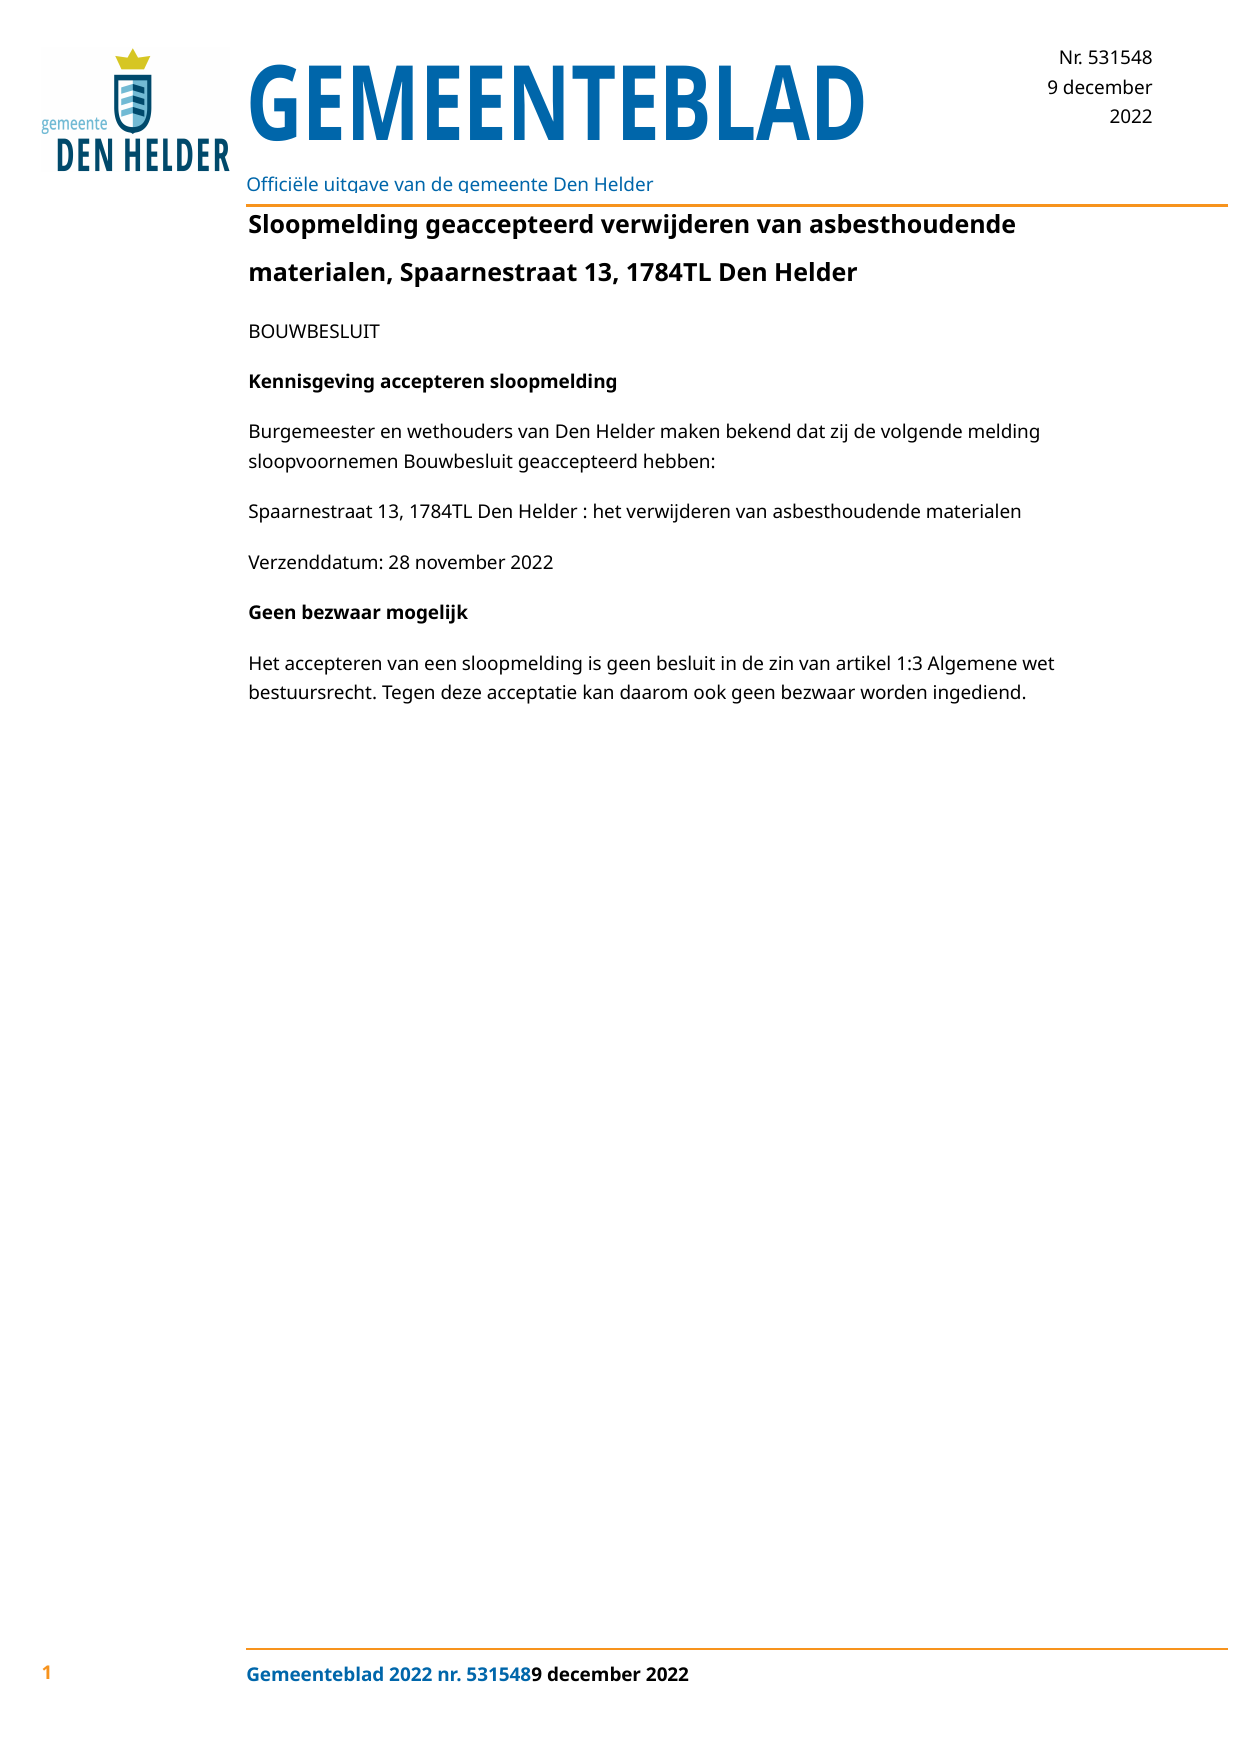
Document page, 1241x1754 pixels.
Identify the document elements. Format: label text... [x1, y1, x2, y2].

picture [41, 47, 231, 172]
text Burgemeester en wethouders van Den Helder maken bekend dat zij de volgende melding sloopvoornemen Bouwbesluit geaccepteerd hebben: [248, 419, 1152, 474]
picture [182, 144, 187, 165]
picture [63, 144, 68, 165]
text BOUWBESLUIT [248, 318, 1152, 344]
text Het accepteren van een sloopmelding is geen besluit in de zin van artikel 1:3 Algemene wet bestuursrecht. Tegen deze acceptatie kan daarom ook geen bezwaar worden ingediend. [248, 650, 1152, 705]
text Verzenddatum: 28 november 2022 [248, 549, 1152, 575]
picture [130, 157, 135, 172]
text Kennisgeving accepteren sloopmelding [248, 368, 1152, 394]
text Spaarnestraat 13, 1784TL Den Helder : het verwijderen van asbesthoudende materialen [248, 499, 1152, 524]
picture [220, 160, 224, 172]
text Sloopmelding geaccepteerd verwijderen van asbesthoudende materialen, Spaarnestraat 13, 1784TL Den Helder [248, 207, 1152, 288]
picture [100, 154, 106, 172]
text Geen bezwaar mogelijk [248, 599, 1152, 625]
